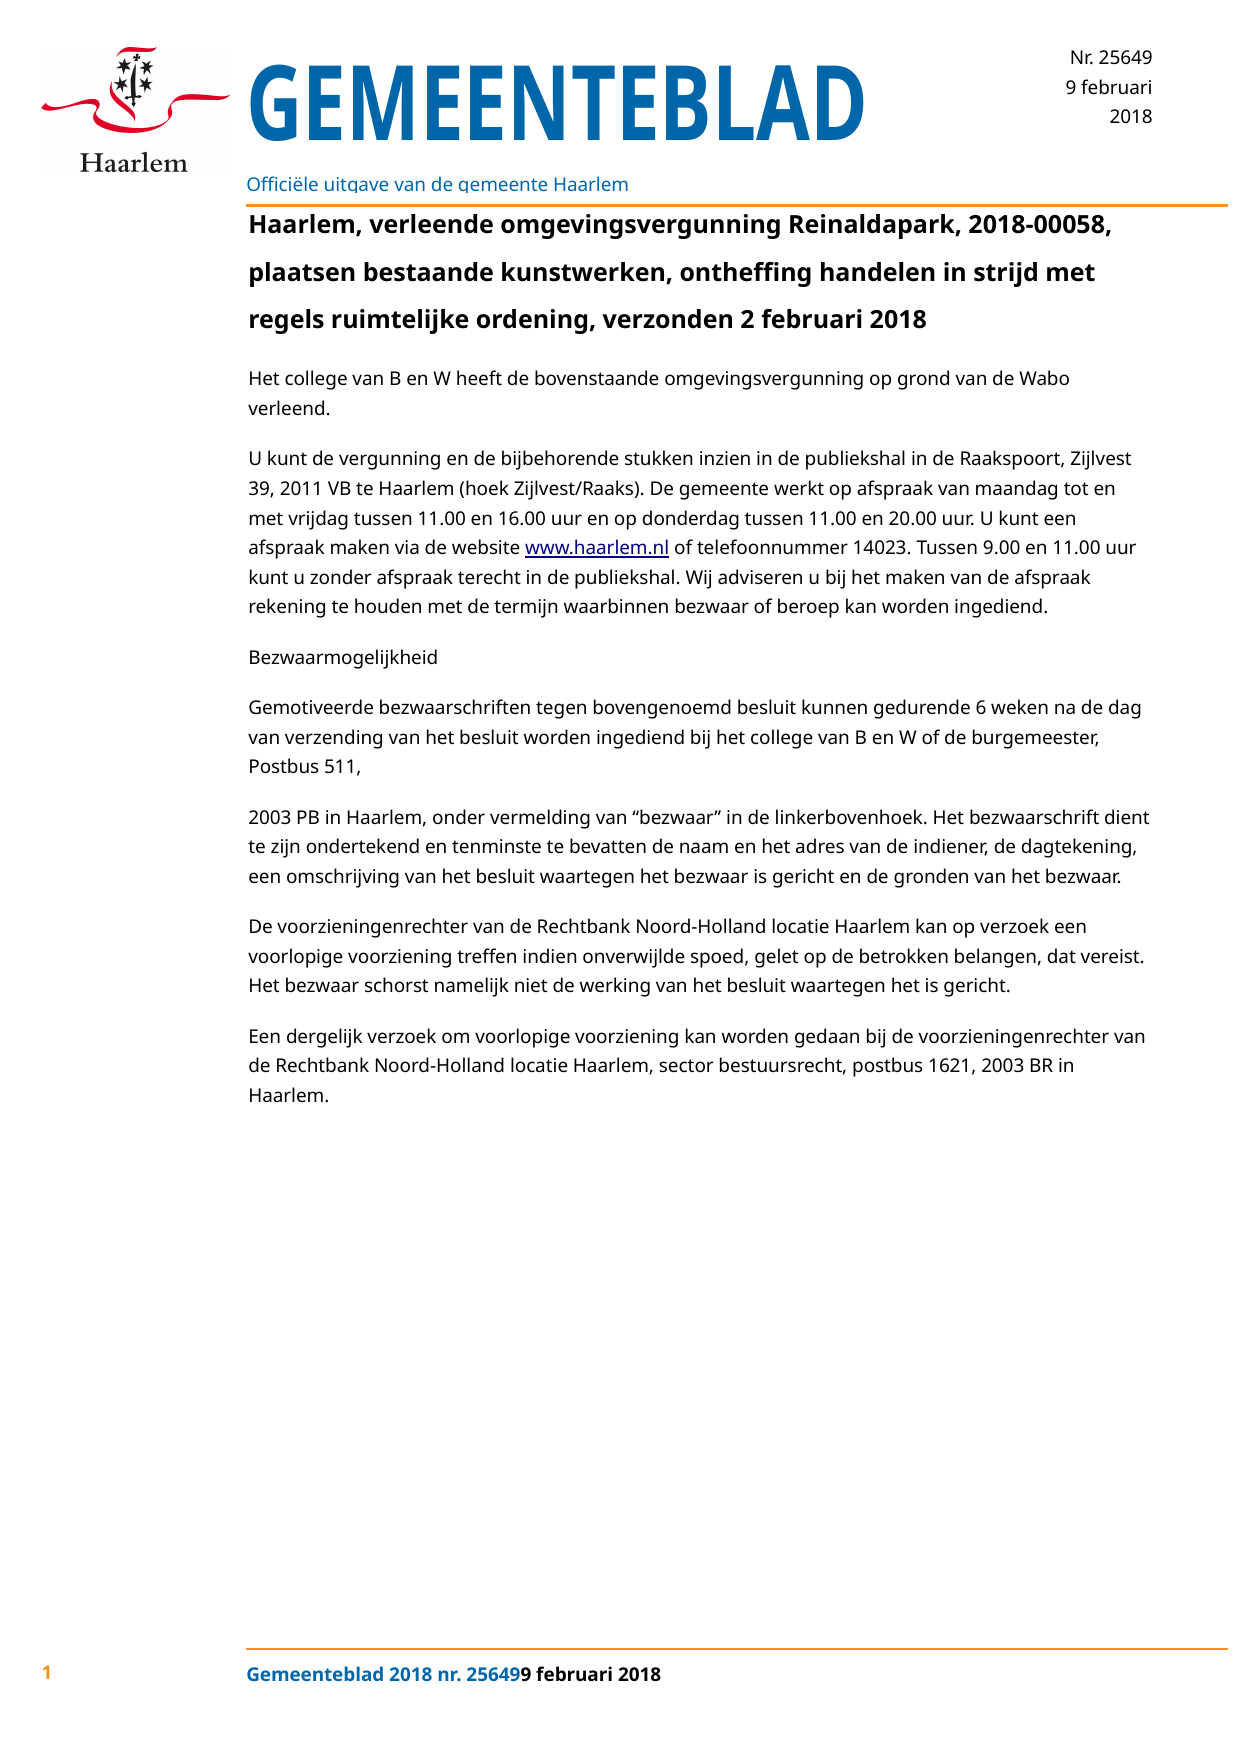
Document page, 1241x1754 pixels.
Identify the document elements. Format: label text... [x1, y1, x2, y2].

text 2003 PB in Haarlem, onder vermelding van “bezwaar” in de linkerbovenhoek. Het bezwaarschrift dient te zijn ondertekend en tenminste te bevatten de naam en het adres van de indiener, de dagtekening, een omschrijving van het besluit waartegen het bezwaar is gericht en de gronden van het bezwaar. [248, 804, 1152, 889]
text Het college van B en W heeft de bovenstaande omgevingsvergunning op grond van de Wabo verleend. [248, 366, 1152, 421]
text De voorzieningenrechter van de Rechtbank Noord-Holland locatie Haarlem kan op verzoek een voorlopige voorziening treffen indien onverwijlde spoed, gelet op de betrokken belangen, dat vereist. Het bezwaar schorst namelijk niet de werking van het besluit waartegen het is gericht. [248, 913, 1152, 998]
text Een dergelijk verzoek om voorlopige voorziening kan worden gedaan bij de voorzieningenrechter van de Rechtbank Noord-Holland locatie Haarlem, sector bestuursrecht, postbus 1621, 2003 BR in Haarlem. [248, 1023, 1152, 1108]
text U kunt de vergunning en de bijbehorende stukken inzien in de publiekshal in de Raakspoort, Zijlvest 39, 2011 VB te Haarlem (hoek Zijlvest/Raaks). De gemeente werkt op afspraak van maandag tot en met vrijdag tussen 11.00 en 16.00 uur en op donderdag tussen 11.00 en 20.00 uur. U kunt een afspraak maken via de website www.haarlem.nl of telefoonnummer 14023. Tussen 9.00 en 11.00 uur kunt u zonder afspraak terecht in de publiekshal. Wij adviseren u bij het maken van de afspraak rekening te houden met de termijn waarbinnen bezwaar of beroep kan worden ingediend. [248, 446, 1152, 619]
text Haarlem, verleende omgevingsvergunning Reinaldapark, 2018-00058, plaatsen bestaande kunstwerken, ontheffing handelen in strijd met regels ruimtelijke ordening, verzonden 2 februari 2018 [248, 207, 1152, 336]
picture [41, 47, 231, 172]
text Bezwaarmogelijkheid [248, 644, 1152, 669]
text Gemotiveerde bezwaarschriften tegen bovengenoemd besluit kunnen gedurende 6 weken na de dag van verzending van het besluit worden ingediend bij het college van B en W of de burgemeester, Postbus 511, [248, 694, 1152, 779]
